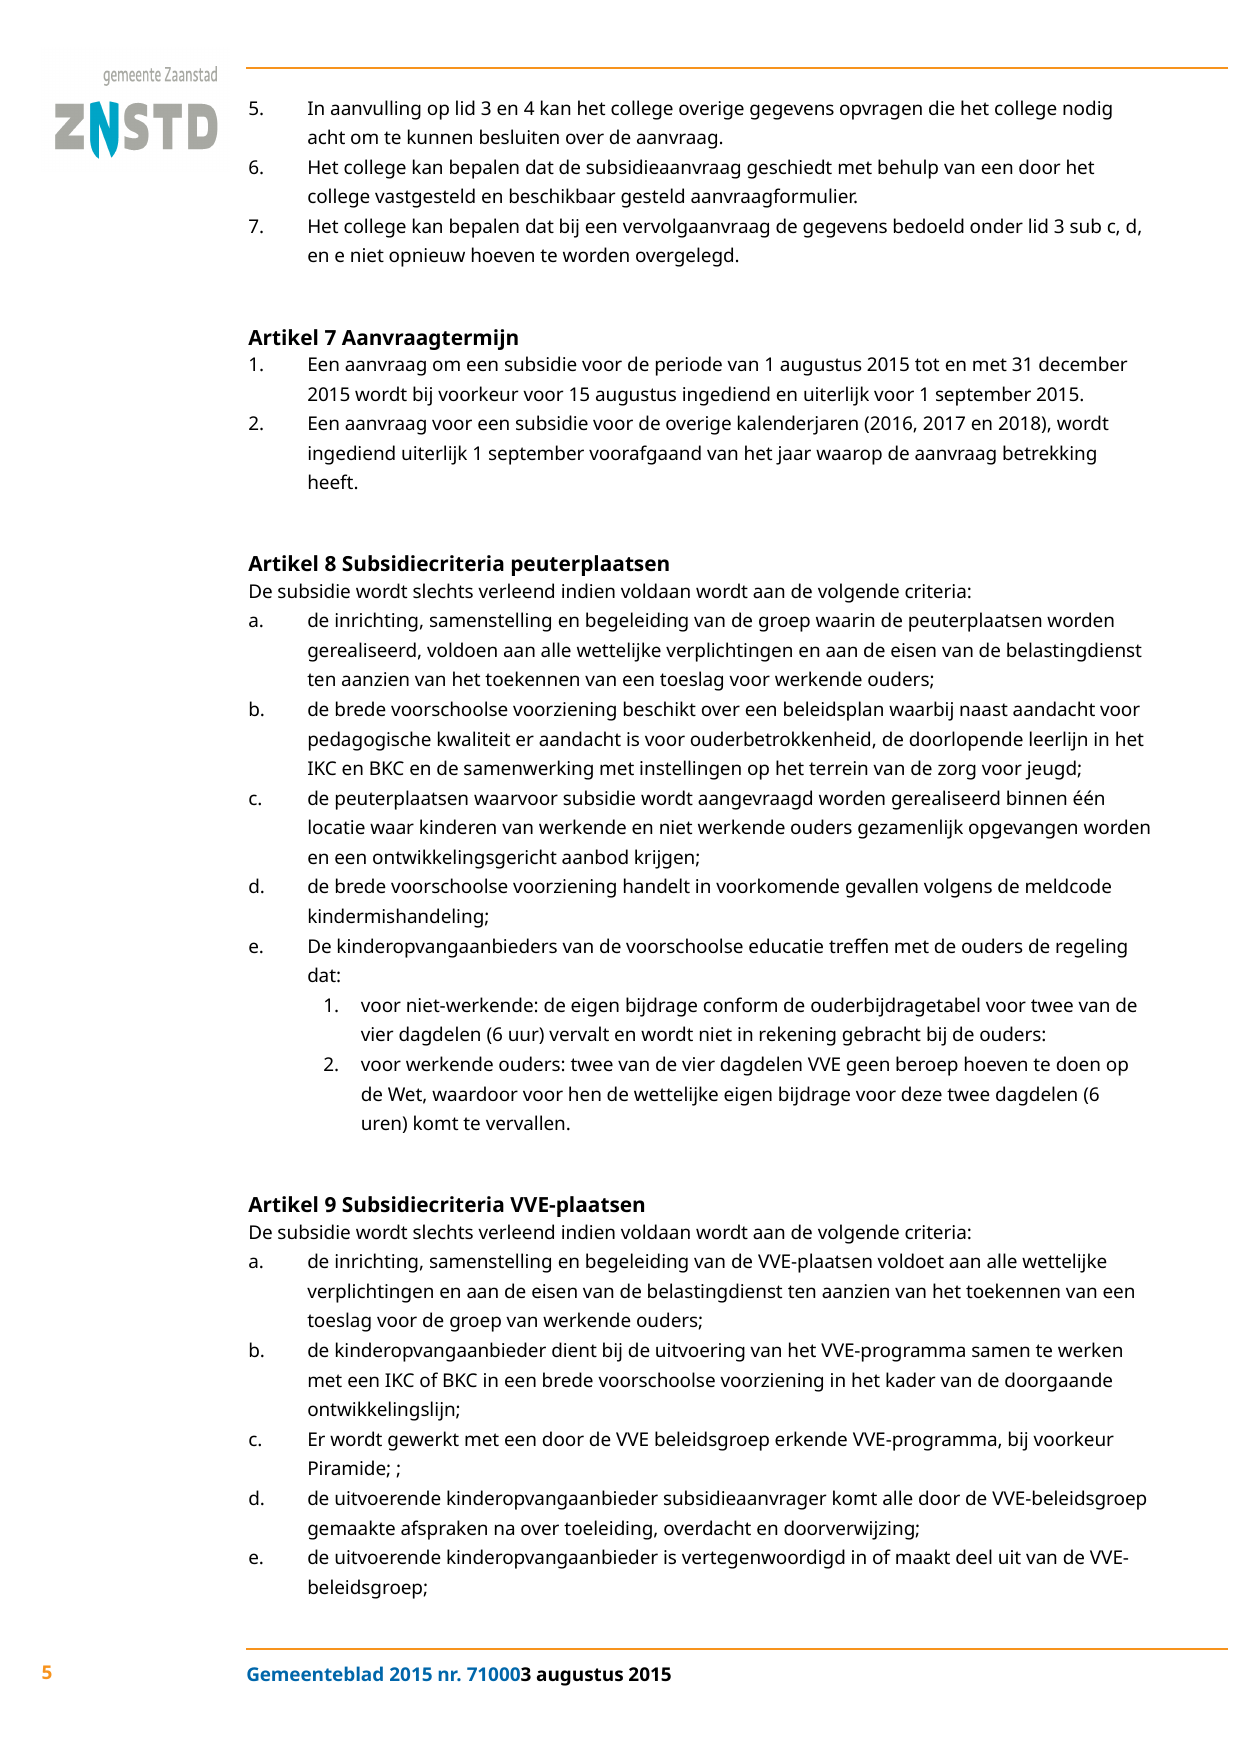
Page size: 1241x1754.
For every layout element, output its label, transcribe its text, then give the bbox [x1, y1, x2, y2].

list De kinderopvangaanbieders van de voorschoolse educatie treffen met de ouders de regeling dat: [248, 933, 1152, 988]
list de inrichting, samenstelling en begeleiding van de groep waarin de peuterplaatsen worden gerealiseerd, voldoen aan alle wettelijke verplichtingen en aan de eisen van de belastingdienst ten aanzien van het toekennen van een toeslag voor werkende ouders; [248, 607, 1152, 692]
list Het college kan bepalen dat de subsidieaanvraag geschiedt met behulp van een door het college vastgesteld en beschikbaar gesteld aanvraagformulier. [248, 154, 1152, 209]
list de inrichting, samenstelling en begeleiding van de VVE-plaatsen voldoet aan alle wettelijke verplichtingen en aan de eisen van de belastingdienst ten aanzien van het toekennen van een toeslag voor de groep van werkende ouders; [248, 1248, 1152, 1333]
list Een aanvraag om een subsidie voor de periode van 1 augustus 2015 tot en met 31 december 2015 wordt bij voorkeur voor 15 augustus ingediend en uiterlijk voor 1 september 2015. [248, 351, 1152, 406]
text Artikel 7 Aanvraagtermijn [248, 323, 1152, 351]
list Het college kan bepalen dat bij een vervolgaanvraag de gegevens bedoeld onder lid 3 sub c, d, en e niet opnieuw hoeven te worden overgelegd. [248, 213, 1152, 268]
list de uitvoerende kinderopvangaanbieder subsidieaanvrager komt alle door de VVE-beleidsgroep gemaakte afspraken na over toeleiding, overdacht en doorverwijzing; [248, 1485, 1152, 1540]
list de peuterplaatsen waarvoor subsidie wordt aangevraagd worden gerealiseerd binnen één locatie waar kinderen van werkende en niet werkende ouders gezamenlijk opgevangen worden en een ontwikkelingsgericht aanbod krijgen; [248, 785, 1152, 870]
text De subsidie wordt slechts verleend indien voldaan wordt aan de volgende criteria: [248, 578, 1152, 604]
list voor niet-werkende: de eigen bijdrage conform de ouderbijdragetabel voor twee van de vier dagdelen (6 uur) vervalt en wordt niet in rekening gebracht bij de ouders: [323, 992, 1152, 1047]
list de kinderopvangaanbieder dient bij de uitvoering van het VVE-programma samen te werken met een IKC of BKC in een brede voorschoolse voorziening in het kader van de doorgaande ontwikkelingslijn; [248, 1337, 1152, 1422]
text Artikel 9 Subsidiecriteria VVE-plaatsen [248, 1190, 1152, 1219]
list In aanvulling op lid 3 en 4 kan het college overige gegevens opvragen die het college nodig acht om te kunnen besluiten over de aanvraag. [248, 95, 1152, 150]
list voor werkende ouders: twee van de vier dagdelen VVE geen beroep hoeven te doen op de Wet, waardoor voor hen de wettelijke eigen bijdrage voor deze twee dagdelen (6 uren) komt te vervallen. [323, 1051, 1152, 1136]
list Er wordt gewerkt met een door de VVE beleidsgroep erkende VVE-programma, bij voorkeur Piramide; ; [248, 1426, 1152, 1481]
list de uitvoerende kinderopvangaanbieder is vertegenwoordigd in of maakt deel uit van de VVE-beleidsgroep; [248, 1544, 1152, 1599]
picture [41, 47, 231, 172]
list de brede voorschoolse voorziening handelt in voorkomende gevallen volgens de meldcode kindermishandeling; [248, 874, 1152, 929]
list Een aanvraag voor een subsidie voor de overige kalenderjaren (2016, 2017 en 2018), wordt ingediend uiterlijk 1 september voorafgaand van het jaar waarop de aanvraag betrekking heeft. [248, 410, 1152, 495]
list de brede voorschoolse voorziening beschikt over een beleidsplan waarbij naast aandacht voor pedagogische kwaliteit er aandacht is voor ouderbetrokkenheid, de doorlopende leerlijn in het IKC en BKC en de samenwerking met instellingen op het terrein van de zorg voor jeugd; [248, 696, 1152, 781]
text De subsidie wordt slechts verleend indien voldaan wordt aan de volgende criteria: [248, 1219, 1152, 1244]
text Artikel 8 Subsidiecriteria peuterplaatsen [248, 549, 1152, 578]
